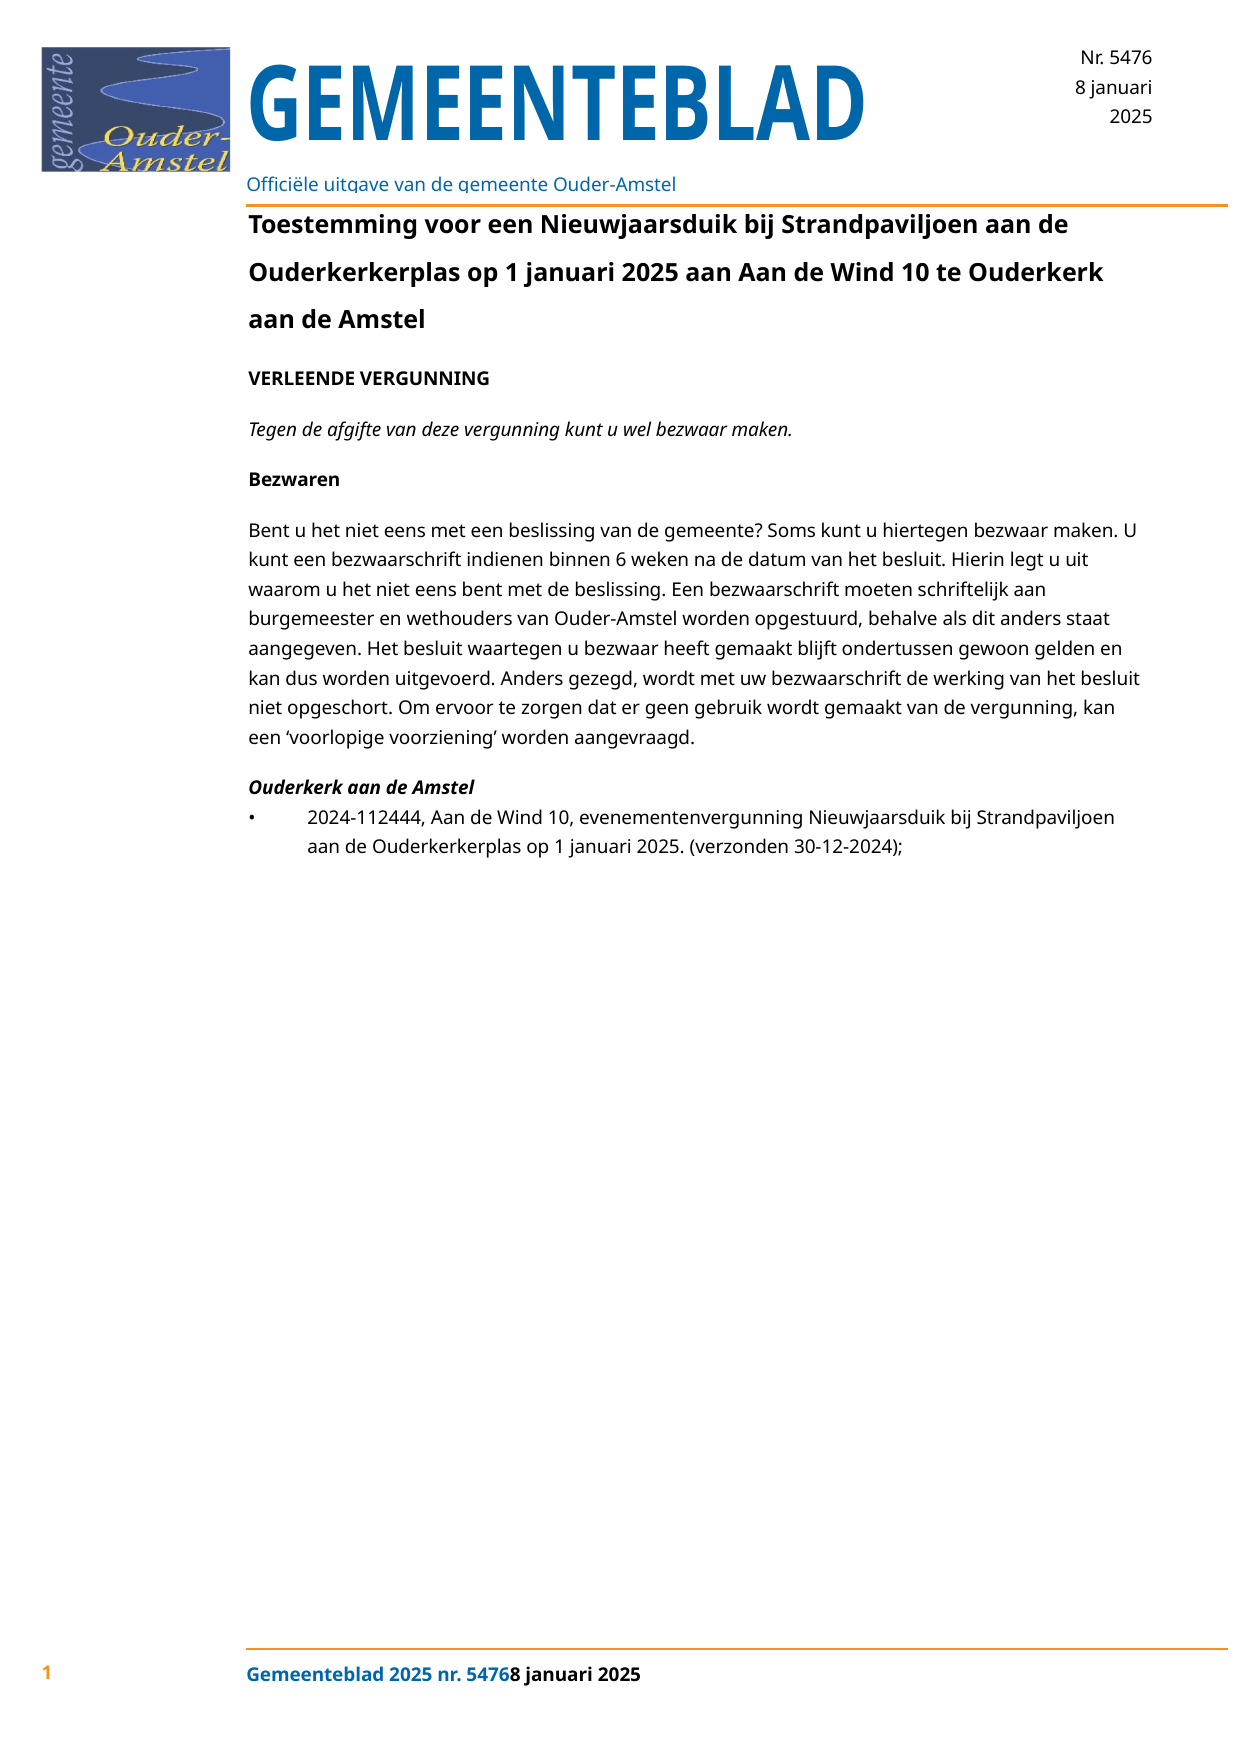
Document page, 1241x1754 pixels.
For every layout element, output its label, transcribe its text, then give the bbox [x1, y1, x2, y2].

picture [41, 47, 231, 172]
text Ouderkerk aan de Amstel [248, 774, 1152, 800]
text Tegen de afgifte van deze vergunning kunt u wel bezwaar maken. [248, 416, 1152, 442]
text VERLEENDE VERGUNNING [248, 366, 1152, 391]
text Bezwaren [248, 466, 1152, 492]
text Bent u het niet eens met een beslissing van de gemeente? Soms kunt u hiertegen bezwaar maken. U kunt een bezwaarschrift indienen binnen 6 weken na de datum van het besluit. Hierin legt u uit waarom u het niet eens bent met de beslissing. Een bezwaarschrift moeten schriftelijk aan burgemeester en wethouders van Ouder-Amstel worden opgestuurd, behalve als dit anders staat aangegeven. Het besluit waartegen u bezwaar heeft gemaakt blijft ondertussen gewoon gelden en kan dus worden uitgevoerd. Anders gezegd, wordt met uw bezwaarschrift de werking van het besluit niet opgeschort. Om ervoor te zorgen dat er geen gebruik wordt gemaakt van de vergunning, kan een ‘voorlopige voorziening’ worden aangevraagd. [248, 517, 1152, 749]
text Toestemming voor een Nieuwjaarsduik bij Strandpaviljoen aan de Ouderkerkerplas op 1 januari 2025 aan Aan de Wind 10 te Ouderkerk aan de Amstel [248, 207, 1152, 336]
list 2024-112444, Aan de Wind 10, evenementenvergunning Nieuwjaarsduik bij Strandpaviljoen aan de Ouderkerkerplas op 1 januari 2025. (verzonden 30-12-2024); [248, 804, 1152, 859]
